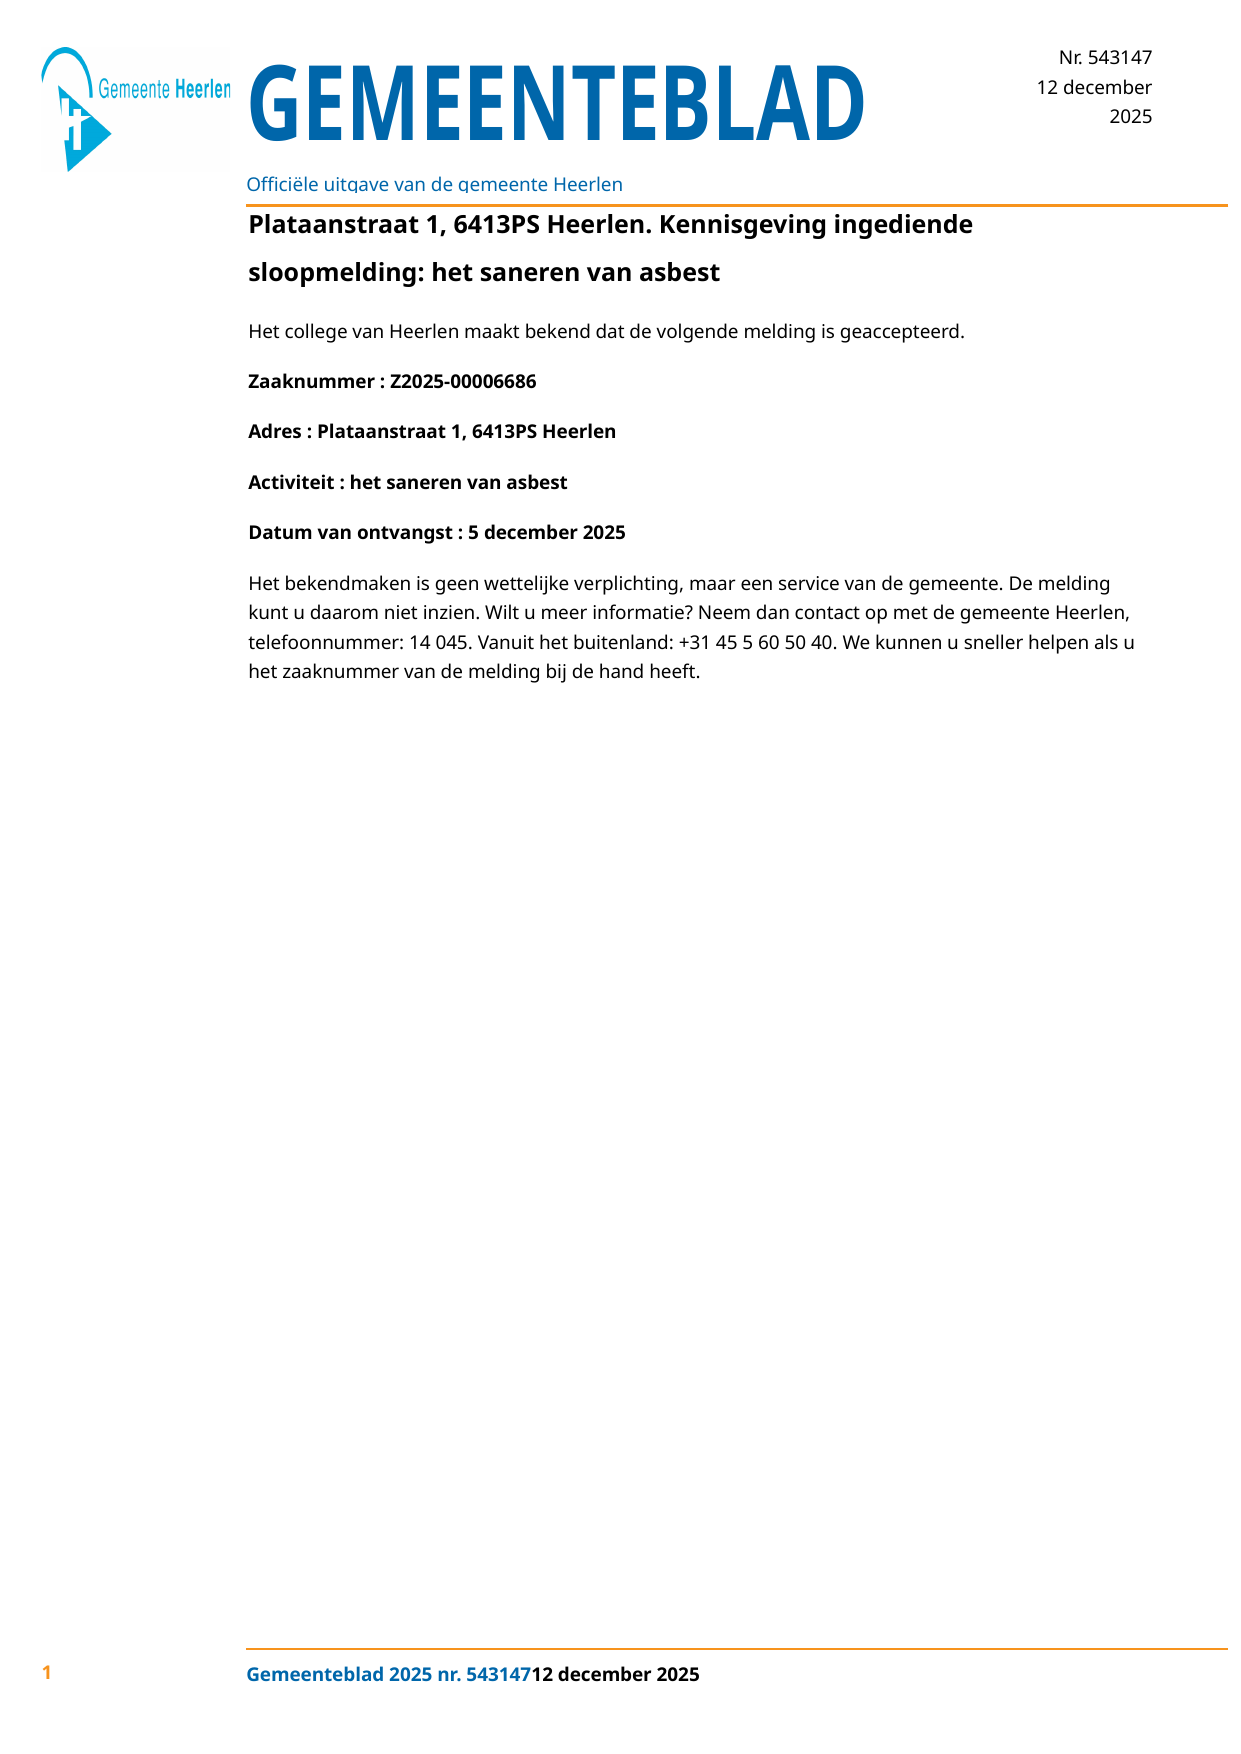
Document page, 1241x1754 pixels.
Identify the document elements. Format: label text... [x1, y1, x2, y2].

picture [41, 47, 59, 70]
text Plataanstraat 1, 6413PS Heerlen. Kennisgeving ingediende sloopmelding: het saneren van asbest [248, 207, 1152, 288]
text Activiteit : het saneren van asbest [248, 469, 1152, 495]
text Datum van ontvangst : 5 december 2025 [248, 519, 1152, 545]
text Het college van Heerlen maakt bekend dat de volgende melding is geaccepteerd. [248, 318, 1152, 344]
text Zaaknummer : Z2025-00006686 [248, 368, 1152, 394]
text Adres : Plataanstraat 1, 6413PS Heerlen [248, 419, 1152, 444]
text Het bekendmaken is geen wettelijke verplichting, maar een service van de gemeente. De melding kunt u daarom niet inzien. Wilt u meer informatie? Neem dan contact op met de gemeente Heerlen, telefoonnummer: 14 045. Vanuit het buitenland: +31 45 5 60 50 40. We kunnen u sneller helpen als u het zaaknummer van de melding bij de hand heeft. [248, 570, 1152, 684]
picture [41, 47, 231, 172]
